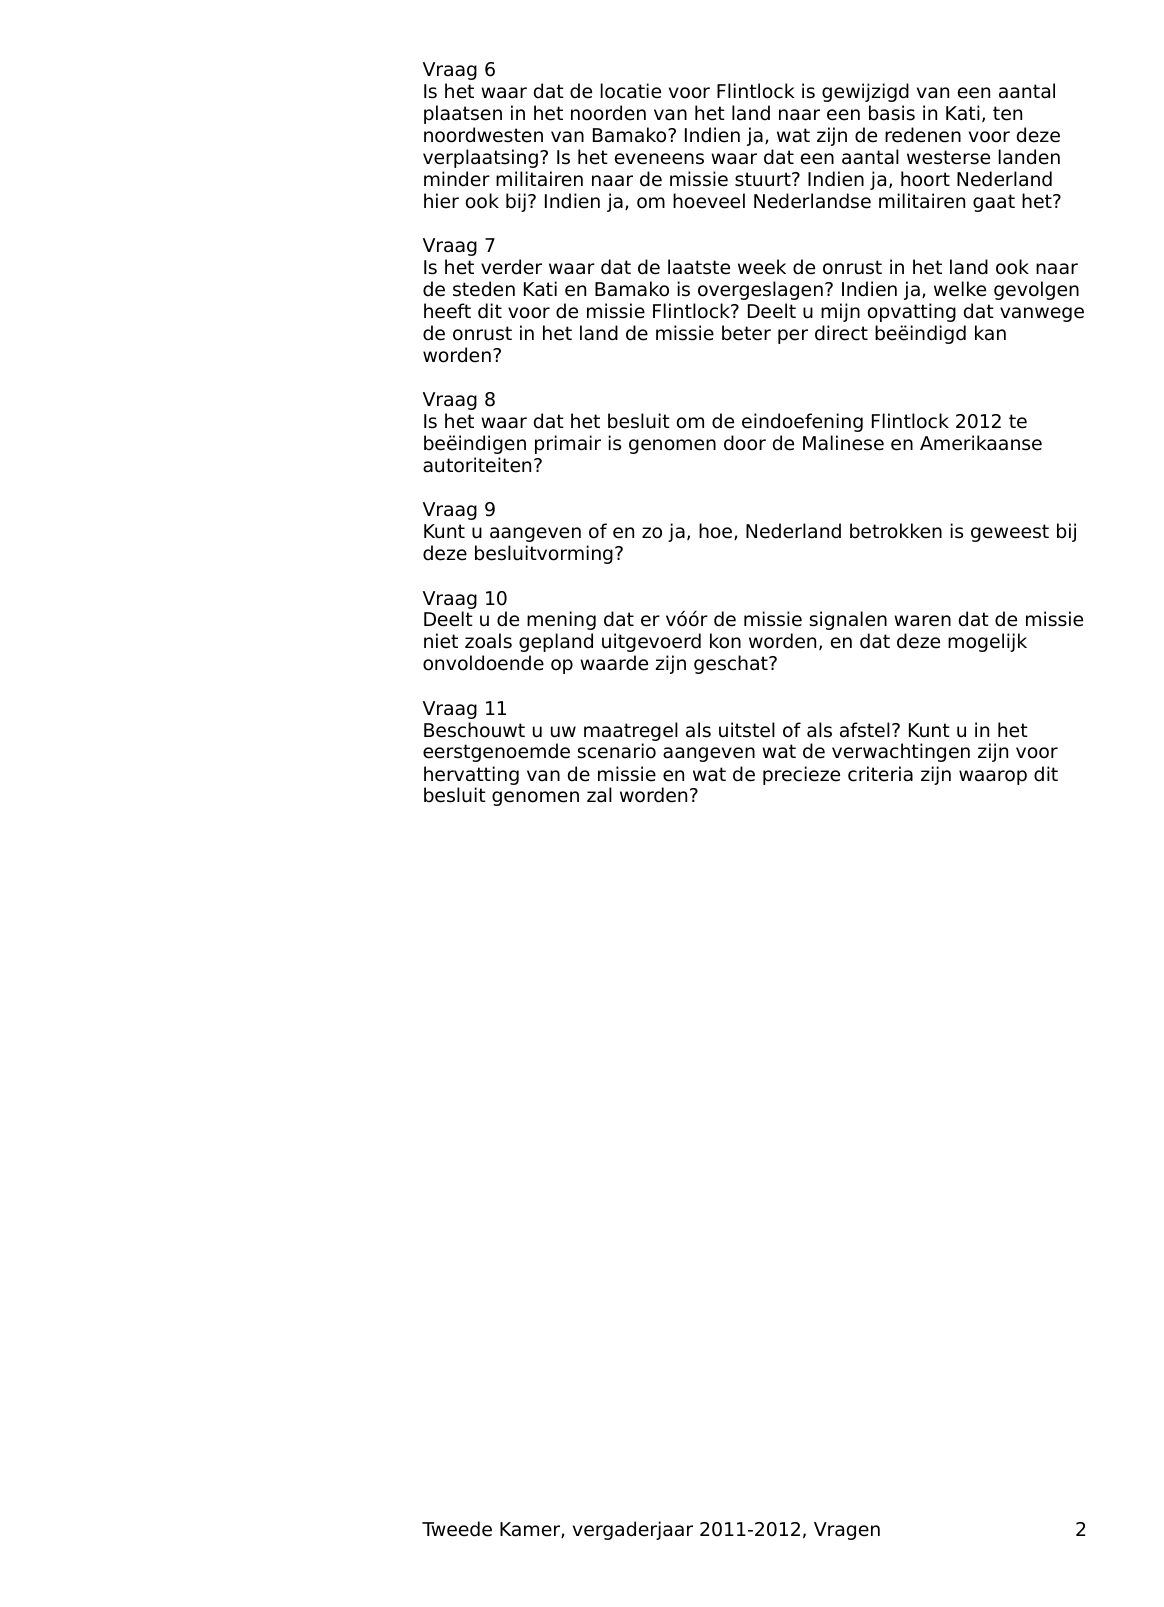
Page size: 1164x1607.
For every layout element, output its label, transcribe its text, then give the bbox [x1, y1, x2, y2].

text Beschouwt u uw maatregel als uitstel of als afstel? Kunt u in het eerstgenoemde scenario aangeven wat de verwachtingen zijn voor hervatting van de missie en wat de precieze criteria zijn waarop dit besluit genomen zal worden? [422, 719, 1087, 807]
text Vraag 7 [422, 235, 1087, 257]
text Kunt u aangeven of en zo ja, hoe, Nederland betrokken is geweest bij deze besluitvorming? [422, 521, 1087, 565]
text Vraag 11 [422, 697, 1087, 719]
text Vraag 9 [422, 499, 1087, 521]
text Deelt u de mening dat er vóór de missie signalen waren dat de missie niet zoals gepland uitgevoerd kon worden, en dat deze mogelijk onvoldoende op waarde zijn geschat? [422, 609, 1087, 675]
text Vraag 10 [422, 587, 1087, 609]
text Vraag 8 [422, 389, 1087, 411]
text Is het waar dat het besluit om de eindoefening Flintlock 2012 te beëindigen primair is genomen door de Malinese en Amerikaanse autoriteiten? [422, 411, 1087, 477]
text Vraag 6 [422, 59, 1087, 81]
text Is het waar dat de locatie voor Flintlock is gewijzigd van een aantal plaatsen in het noorden van het land naar een basis in Kati, ten noordwesten van Bamako? Indien ja, wat zijn de redenen voor deze verplaatsing? Is het eveneens waar dat een aantal westerse landen minder militairen naar de missie stuurt? Indien ja, hoort Nederland hier ook bij? Indien ja, om hoeveel Nederlandse militairen gaat het? [422, 81, 1087, 213]
text Is het verder waar dat de laatste week de onrust in het land ook naar de steden Kati en Bamako is overgeslagen? Indien ja, welke gevolgen heeft dit voor de missie Flintlock? Deelt u mijn opvatting dat vanwege de onrust in het land de missie beter per direct beëindigd kan worden? [422, 257, 1087, 367]
